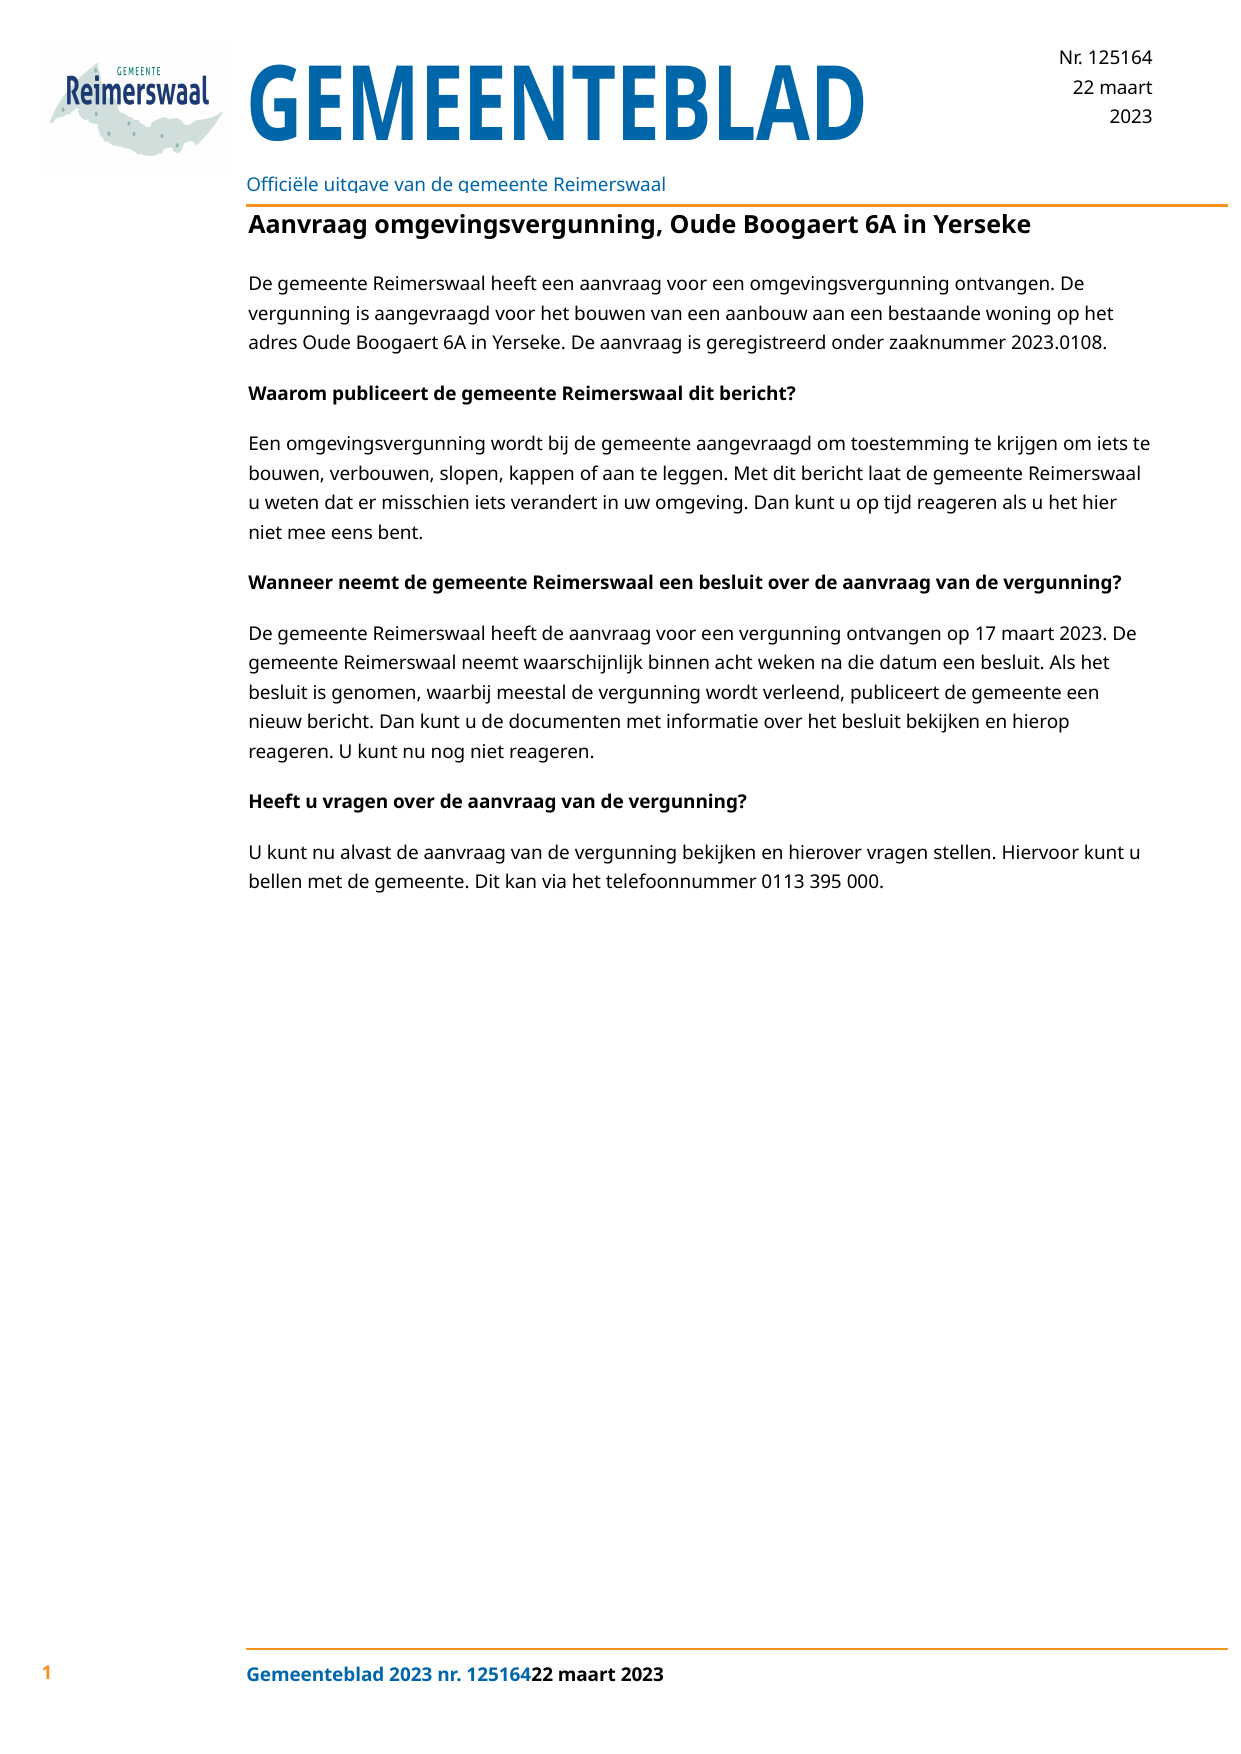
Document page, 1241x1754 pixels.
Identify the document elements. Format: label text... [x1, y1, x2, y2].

text De gemeente Reimerswaal heeft een aanvraag voor een omgevingsvergunning ontvangen. De vergunning is aangevraagd voor het bouwen van een aanbouw aan een bestaande woning op het adres Oude Boogaert 6A in Yerseke. De aanvraag is geregistreerd onder zaaknummer 2023.0108. [248, 270, 1152, 355]
text Heeft u vragen over de aanvraag van de vergunning? [248, 789, 1152, 814]
picture [41, 47, 231, 172]
text U kunt nu alvast de aanvraag van de vergunning bekijken en hierover vragen stellen. Hiervoor kunt u bellen met de gemeente. Dit kan via het telefoonnummer 0113 395 000. [248, 839, 1152, 894]
text Aanvraag omgevingsvergunning, Oude Boogaert 6A in Yerseke [248, 207, 1152, 241]
text Een omgevingsvergunning wordt bij de gemeente aangevraagd om toestemming te krijgen om iets te bouwen, verbouwen, slopen, kappen of aan te leggen. Met dit bericht laat de gemeente Reimerswaal u weten dat er misschien iets verandert in uw omgeving. Dan kunt u op tijd reageren als u het hier niet mee eens bent. [248, 430, 1152, 545]
text Wanneer neemt de gemeente Reimerswaal een besluit over de aanvraag van de vergunning? [248, 569, 1152, 595]
text De gemeente Reimerswaal heeft de aanvraag voor een vergunning ontvangen op 17 maart 2023. De gemeente Reimerswaal neemt waarschijnlijk binnen acht weken na die datum een besluit. Als het besluit is genomen, waarbij meestal de vergunning wordt verleend, publiceert de gemeente een nieuw bericht. Dan kunt u de documenten met informatie over het besluit bekijken en hierop reageren. U kunt nu nog niet reageren. [248, 620, 1152, 764]
text Waarom publiceert de gemeente Reimerswaal dit bericht? [248, 380, 1152, 406]
